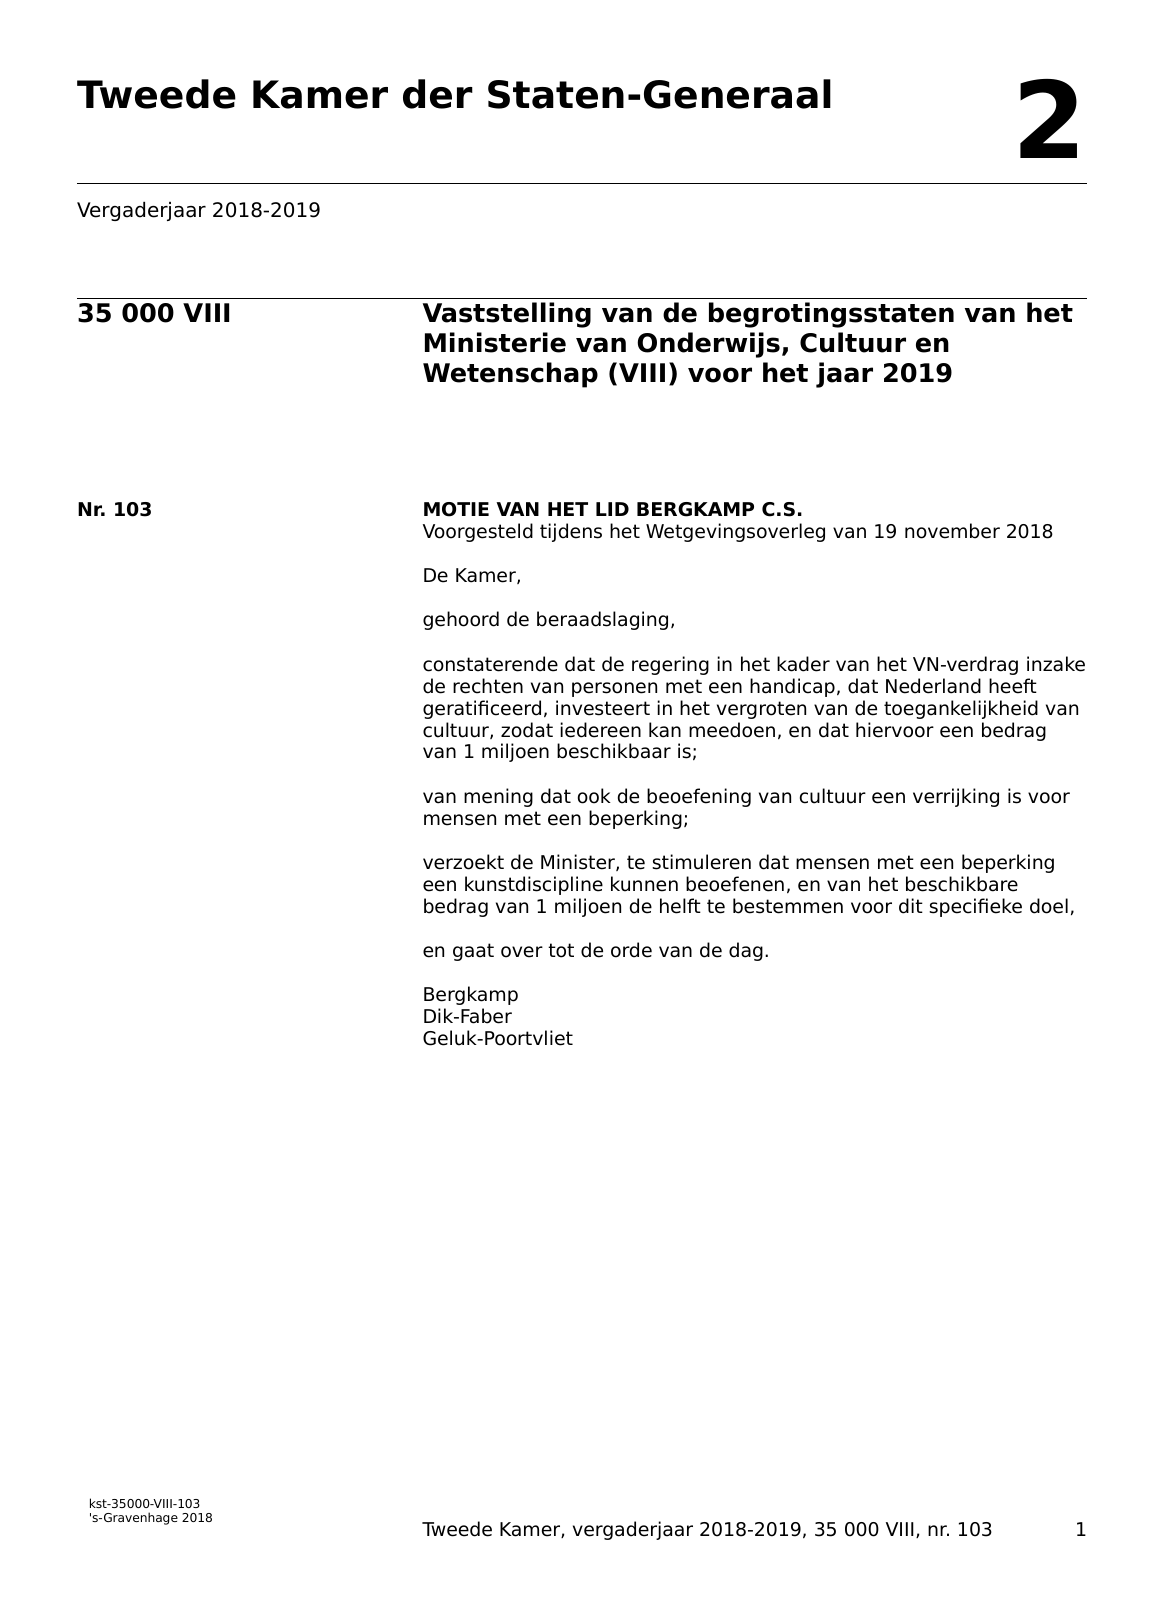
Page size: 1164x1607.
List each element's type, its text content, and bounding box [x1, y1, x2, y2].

subtitle Nr. 103 MOTIE VAN HET LID BERGKAMP C.S. [77, 499, 1087, 521]
text Geluk-Poortvliet [422, 1028, 1087, 1050]
text Dik-Faber [422, 1006, 1087, 1028]
table_header 2 [886, 59, 1087, 183]
table_header Tweede Kamer der Staten-Generaal [77, 59, 886, 183]
text verzoekt de Minister, te stimuleren dat mensen met een beperking een kunstdiscipline kunnen beoefenen, en van het beschikbare bedrag van 1 miljoen de helft te bestemmen voor dit specifieke doel, [422, 852, 1087, 918]
subtitle 35 000 VIII Vaststelling van de begrotingsstaten van het Ministerie van Onderwijs, Cultuur en Wetenschap (VIII) voor het jaar 2019 [77, 299, 1087, 388]
text kst-35000-VIII-103 [88, 1497, 323, 1511]
text van mening dat ook de beoefening van cultuur een verrijking is voor mensen met een beperking; [422, 786, 1087, 829]
text Voorgesteld tijdens het Wetgevingsoverleg van 19 november 2018 [422, 521, 1087, 543]
text De Kamer, [422, 565, 1087, 587]
text constaterende dat de regering in het kader van het VN-verdrag inzake de rechten van personen met een handicap, dat Nederland heeft geratificeerd, investeert in het vergroten van de toegankelijkheid van cultuur, zodat iedereen kan meedoen, en dat hiervoor een bedrag van 1 miljoen beschikbaar is; [422, 653, 1087, 763]
text Bergkamp [422, 984, 1087, 1006]
text 's-Gravenhage 2018 [88, 1511, 323, 1525]
text gehoord de beraadslaging, [422, 609, 1087, 631]
table_cell Vergaderjaar 2018-2019 [77, 184, 1087, 298]
text en gaat over tot de orde van de dag. [422, 940, 1087, 962]
